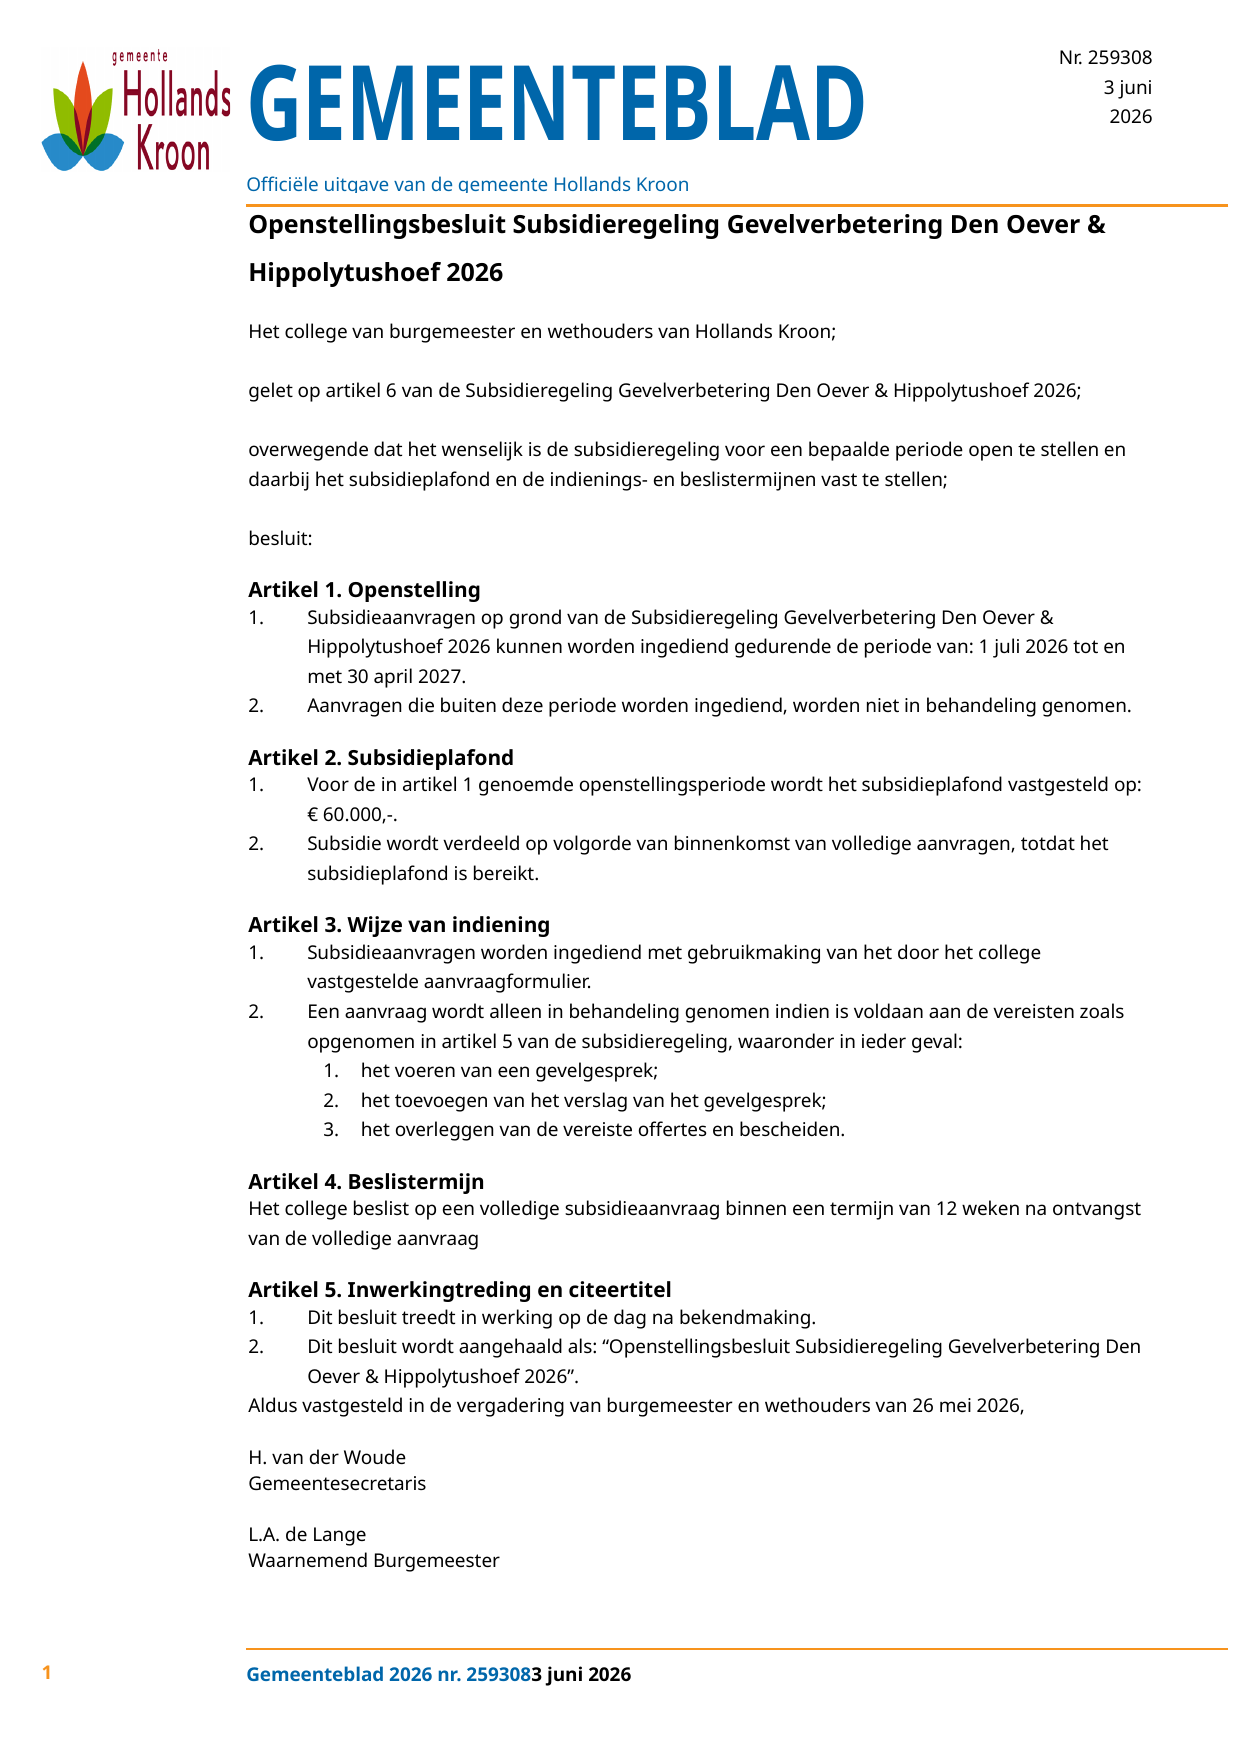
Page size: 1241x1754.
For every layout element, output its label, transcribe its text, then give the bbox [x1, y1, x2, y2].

list € 60.000,-. [248, 801, 1152, 827]
list Dit besluit treedt in werking op de dag na bekendmaking. [248, 1304, 1152, 1329]
list Dit besluit wordt aangehaald als: “Openstellingsbesluit Subsidieregeling Gevelverbetering Den Oever & Hippolytushoef 2026”. [248, 1333, 1152, 1389]
list Aanvragen die buiten deze periode worden ingediend, worden niet in behandeling genomen. [248, 693, 1152, 718]
text Artikel 5. Inwerkingtreding en citeertitel [248, 1275, 1152, 1304]
list het voeren van een gevelgesprek; [323, 1057, 1152, 1083]
text besluit: [248, 525, 1152, 551]
text H. van der Woude [248, 1444, 1152, 1470]
text Artikel 1. Openstelling [248, 575, 1152, 604]
text Het college van burgemeester en wethouders van Hollands Kroon; [248, 318, 1152, 344]
text Artikel 2. Subsidieplafond [248, 743, 1152, 771]
list het overleggen van de vereiste offertes en bescheiden. [323, 1117, 1152, 1142]
text L.A. de Lange [248, 1521, 1152, 1547]
list het toevoegen van het verslag van het gevelgesprek; [323, 1087, 1152, 1113]
text Aldus vastgesteld in de vergadering van burgemeester en wethouders van 26 mei 2026, [248, 1393, 1152, 1418]
text Waarnemend Burgemeester [248, 1547, 1152, 1573]
picture [41, 47, 231, 172]
list Een aanvraag wordt alleen in behandeling genomen indien is voldaan aan de vereisten zoals opgenomen in artikel 5 van de subsidieregeling, waaronder in ieder geval: [248, 998, 1152, 1053]
text Openstellingsbesluit Subsidieregeling Gevelverbetering Den Oever & Hippolytushoef 2026 [248, 207, 1152, 288]
text gelet op artikel 6 van de Subsidieregeling Gevelverbetering Den Oever & Hippolytushoef 2026; [248, 377, 1152, 403]
text overwegende dat het wenselijk is de subsidieregeling voor een bepaalde periode open te stellen en daarbij het subsidieplafond en de indienings- en beslistermijnen vast te stellen; [248, 436, 1152, 492]
text Het college beslist op een volledige subsidieaanvraag binnen een termijn van 12 weken na ontvangst van de volledige aanvraag [248, 1195, 1152, 1251]
text Artikel 3. Wijze van indiening [248, 911, 1152, 939]
list Subsidie wordt verdeeld op volgorde van binnenkomst van volledige aanvragen, totdat het subsidieplafond is bereikt. [248, 831, 1152, 886]
list Voor de in artikel 1 genoemde openstellingsperiode wordt het subsidieplafond vastgesteld op: [248, 771, 1152, 797]
list Subsidieaanvragen worden ingediend met gebruikmaking van het door het college vastgestelde aanvraagformulier. [248, 939, 1152, 994]
text Gemeentesecretaris [248, 1470, 1152, 1496]
list Subsidieaanvragen op grond van de Subsidieregeling Gevelverbetering Den Oever & Hippolytushoef 2026 kunnen worden ingediend gedurende de periode van: 1 juli 2026 tot en met 30 april 2027. [248, 604, 1152, 689]
text Artikel 4. Beslistermijn [248, 1167, 1152, 1195]
